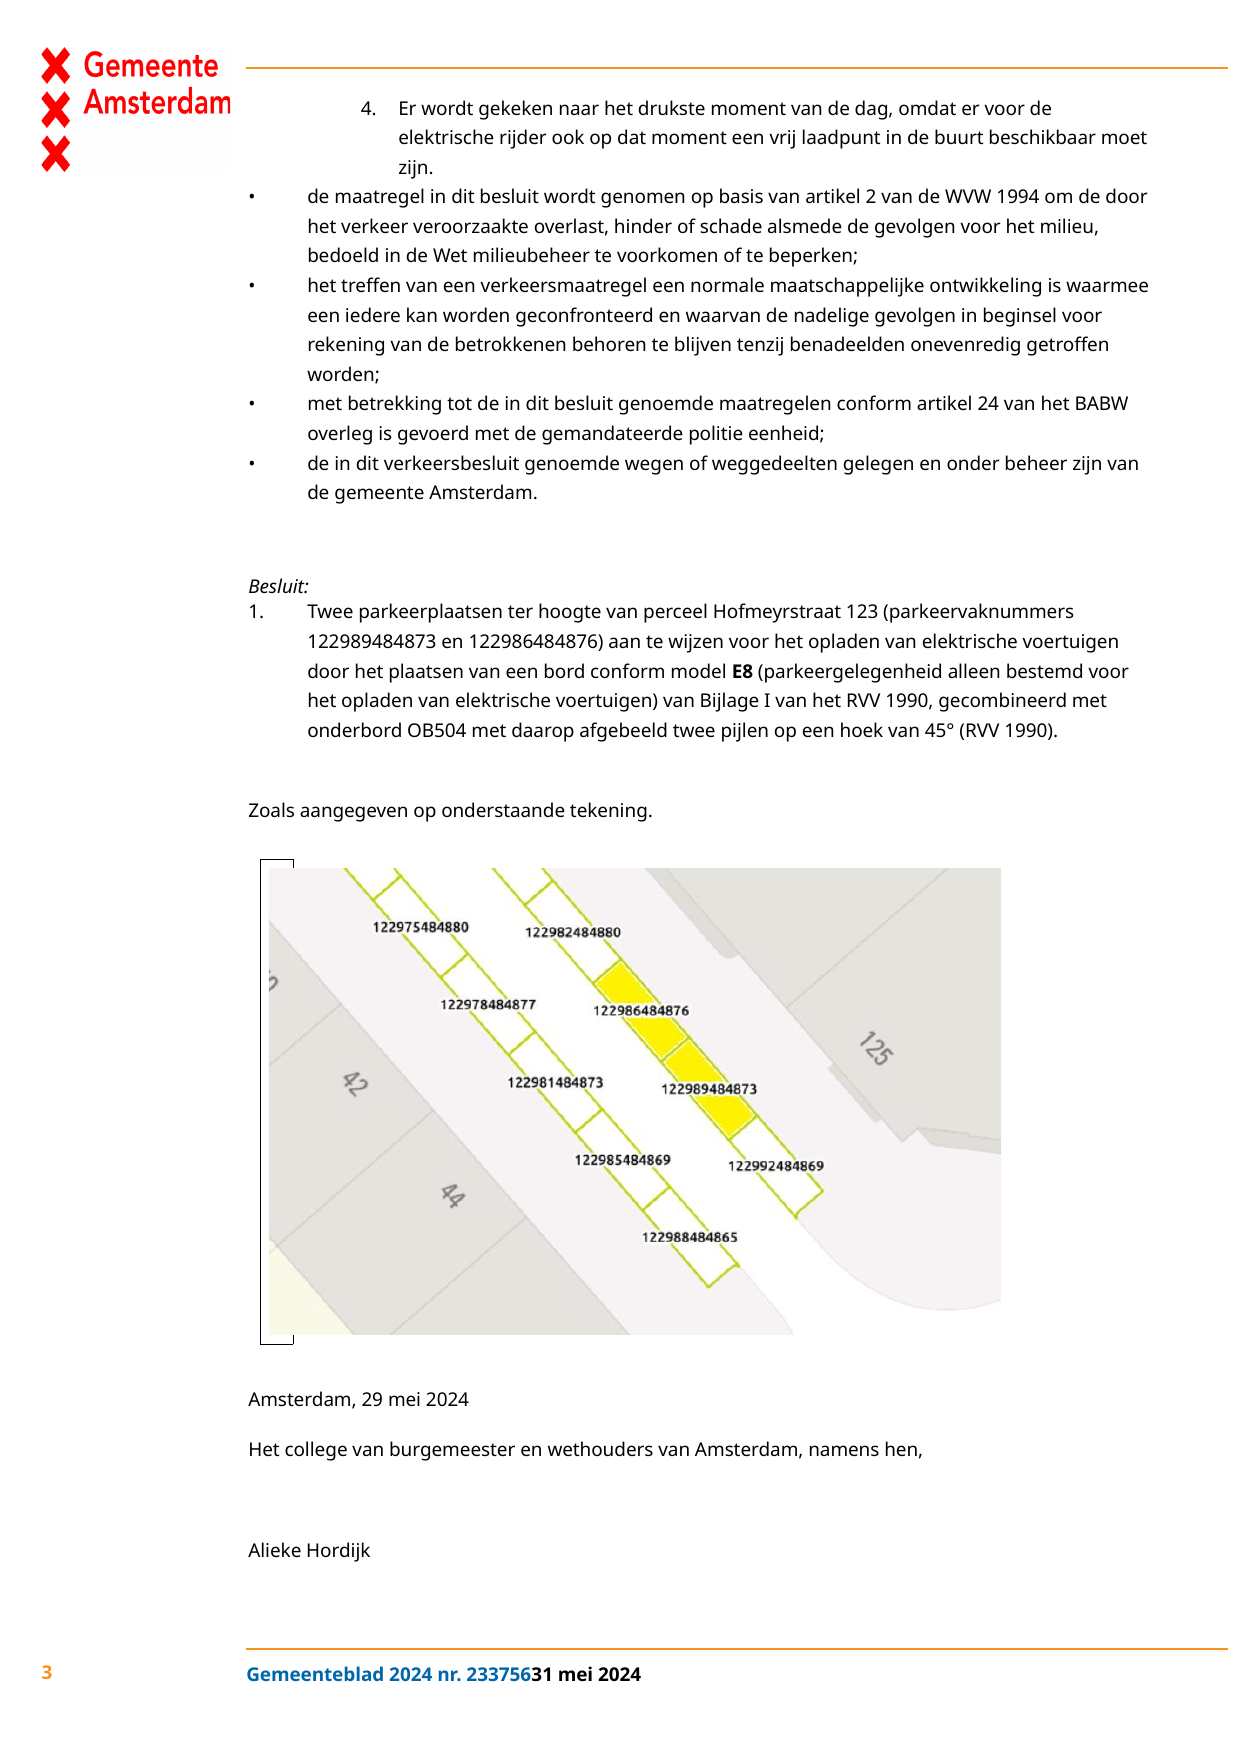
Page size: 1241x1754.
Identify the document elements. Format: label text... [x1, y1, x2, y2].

list met betrekking tot de in dit besluit genoemde maatregelen conform artikel 24 van het BABW overleg is gevoerd met de gemandateerde politie eenheid; [248, 391, 1152, 446]
text Alieke Hordijk [248, 1537, 1152, 1563]
text Amsterdam, 29 mei 2024 [248, 1386, 1152, 1412]
picture [41, 47, 231, 172]
list het treffen van een verkeersmaatregel een normale maatschappelijke ontwikkeling is waarmee een iedere kan worden geconfronteerd en waarvan de nadelige gevolgen in beginsel voor rekening van de betrokkenen behoren te blijven tenzij benadeelden onevenredig getroffen worden; [248, 272, 1152, 387]
list de in dit verkeersbesluit genoemde wegen of weggedeelten gelegen en onder beheer zijn van de gemeente Amsterdam. [248, 450, 1152, 505]
list Er wordt gekeken naar het drukste moment van de dag, omdat er voor de elektrische rijder ook op dat moment een vrij laadpunt in de buurt beschikbaar moet zijn. [361, 95, 1152, 180]
text Besluit: [248, 573, 1152, 599]
text Het college van burgemeester en wethouders van Amsterdam, namens hen, [248, 1436, 1152, 1462]
picture [268, 868, 1002, 1335]
list de maatregel in dit besluit wordt genomen op basis van artikel 2 van de WVW 1994 om de door het verkeer veroorzaakte overlast, hinder of schade alsmede de gevolgen voor het milieu, bedoeld in de Wet milieubeheer te voorkomen of te beperken; [248, 183, 1152, 268]
list Twee parkeerplaatsen ter hoogte van perceel Hofmeyrstraat 123 (parkeervaknummers 122989484873 en 122986484876) aan te wijzen voor het opladen van elektrische voertuigen door het plaatsen van een bord conform model E8 (parkeergelegenheid alleen bestemd voor het opladen van elektrische voertuigen) van Bijlage I van het RVV 1990, gecombineerd met onderbord OB504 met daarop afgebeeld twee pijlen op een hoek van 45° (RVV 1990). [248, 599, 1152, 743]
text Zoals aangegeven op onderstaande tekening. [248, 797, 1152, 823]
